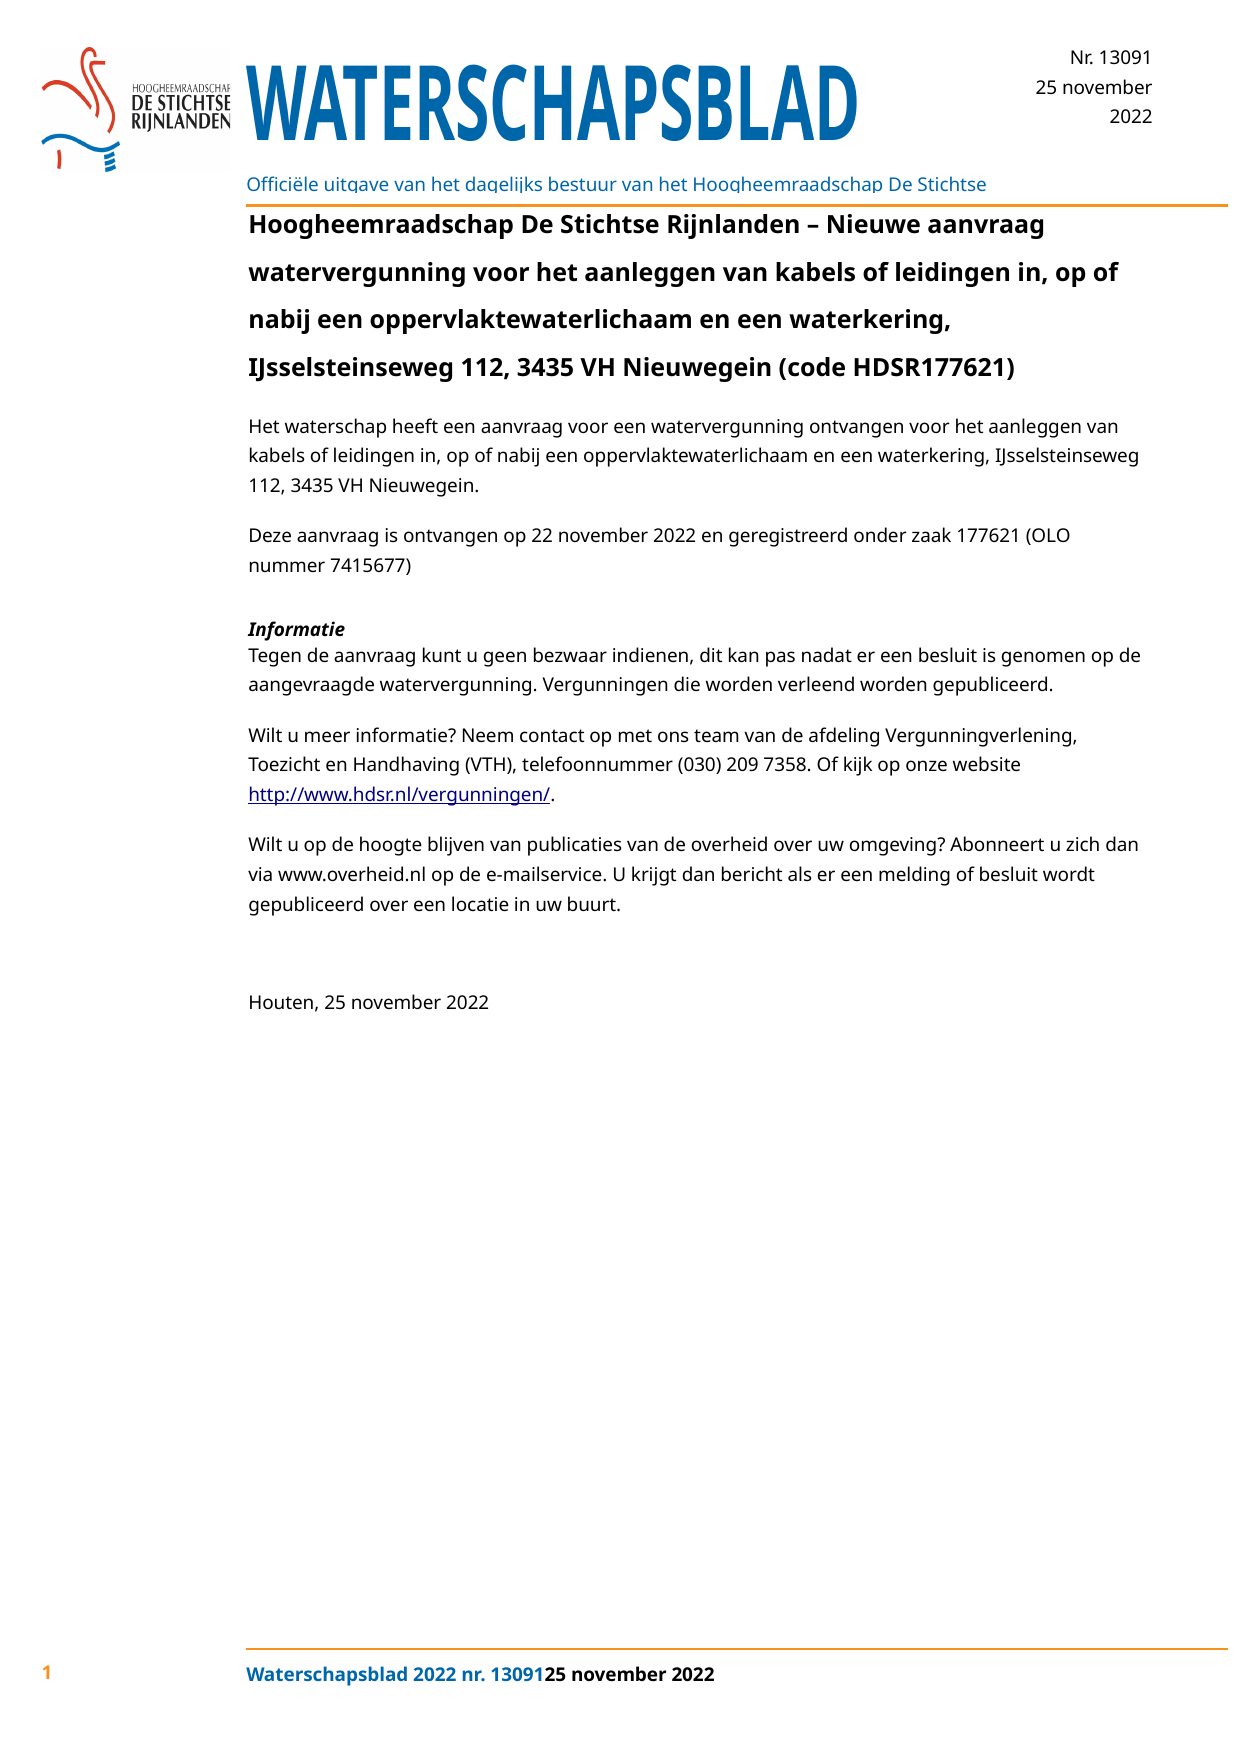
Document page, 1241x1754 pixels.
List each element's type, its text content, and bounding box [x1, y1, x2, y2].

text Informatie [248, 616, 1152, 642]
text Wilt u op de hoogte blijven van publicaties van de overheid over uw omgeving? Abonneert u zich dan via www.overheid.nl op de e-mailservice. U krijgt dan bericht als er een melding of besluit wordt gepubliceerd over een locatie in uw buurt. [248, 832, 1152, 916]
text Hoogheemraadschap De Stichtse Rijnlanden – Nieuwe aanvraag watervergunning voor het aanleggen van kabels of leidingen in, op of nabij een oppervlaktewaterlichaam en een waterkering, IJsselsteinseweg 112, 3435 VH Nieuwegein (code HDSR177621) [248, 207, 1152, 384]
text Deze aanvraag is ontvangen op 22 november 2022 en geregistreerd onder zaak 177621 (OLO nummer 7415677) [248, 523, 1152, 578]
text Het waterschap heeft een aanvraag voor een watervergunning ontvangen voor het aanleggen van kabels of leidingen in, op of nabij een oppervlaktewaterlichaam en een waterkering, IJsselsteinseweg 112, 3435 VH Nieuwegein. [248, 413, 1152, 498]
text Wilt u meer informatie? Neem contact op met ons team van de afdeling Vergunningverlening, Toezicht en Handhaving (VTH), telefoonnummer (030) 209 7358. Of kijk op onze website http://www.hdsr.nl/vergunningen/. [248, 722, 1152, 807]
picture [41, 47, 231, 172]
text Tegen de aanvraag kunt u geen bezwaar indienen, dit kan pas nadat er een besluit is genomen op de aangevraagde watervergunning. Vergunningen die worden verleend worden gepubliceerd. [248, 642, 1152, 697]
text Houten, 25 november 2022 [248, 989, 1152, 1015]
